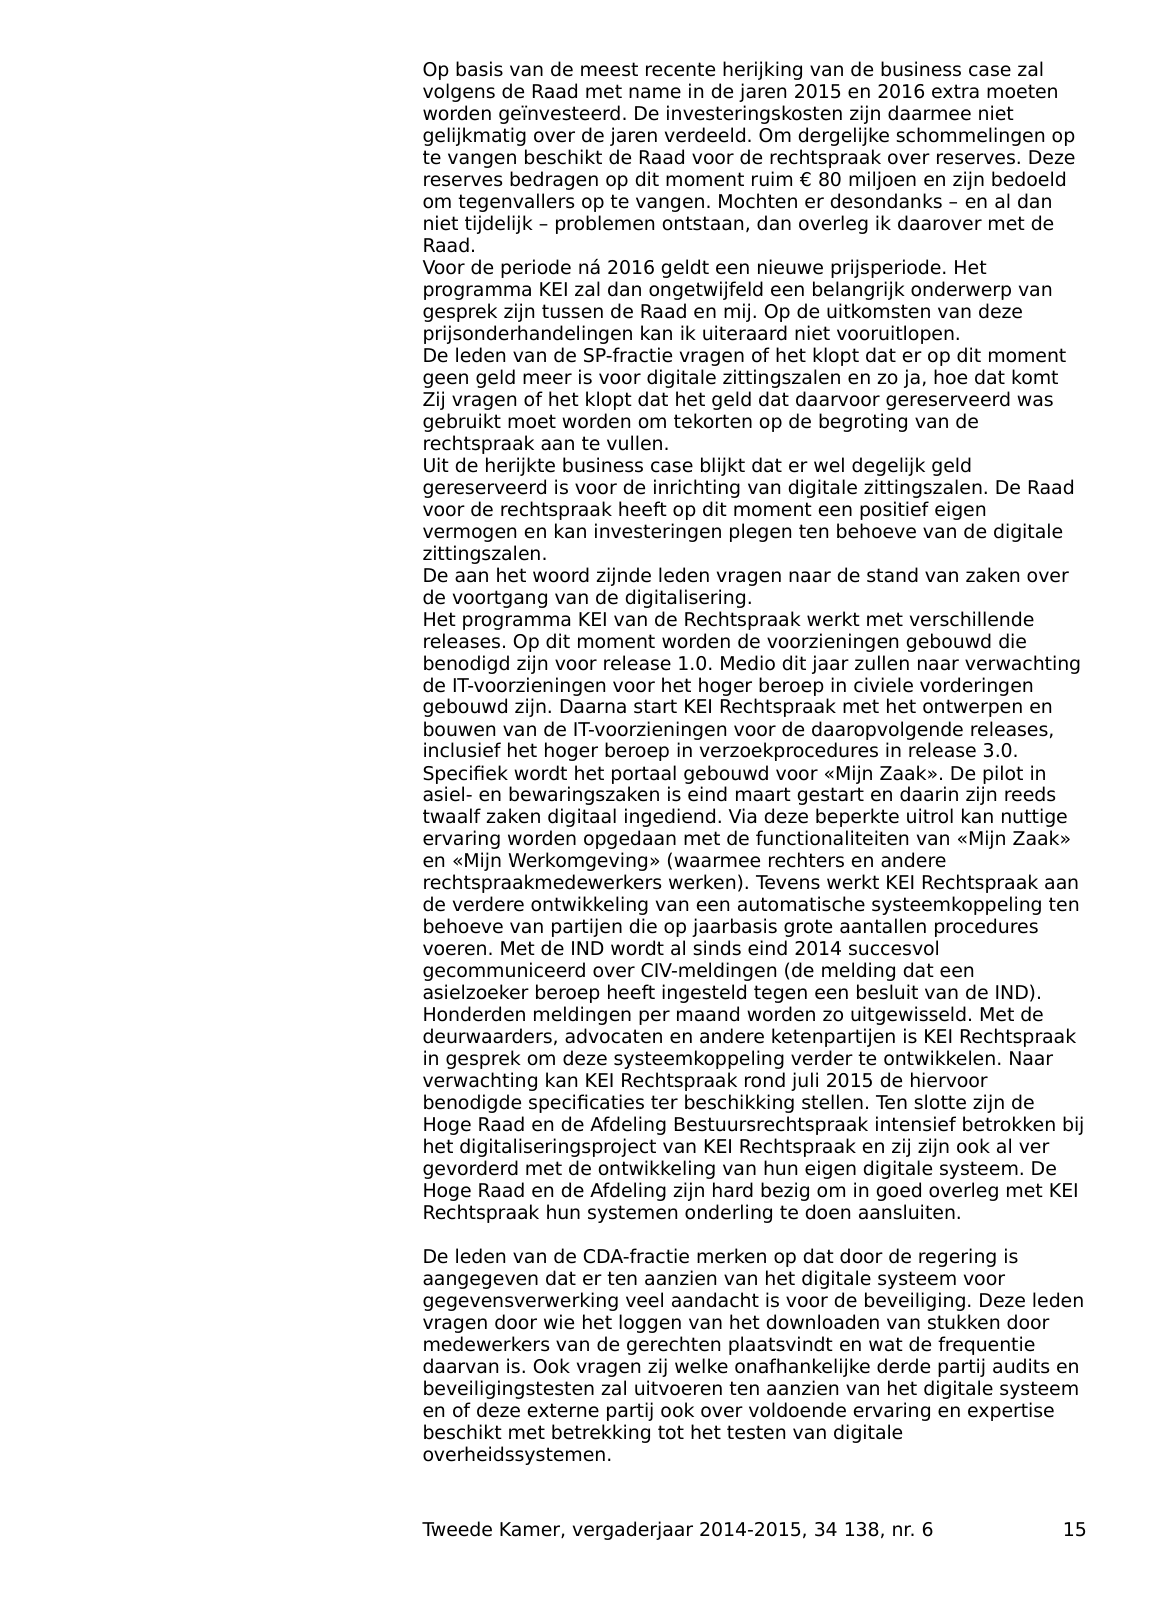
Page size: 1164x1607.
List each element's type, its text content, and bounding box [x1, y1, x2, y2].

text De leden van de SP-fractie vragen of het klopt dat er op dit moment geen geld meer is voor digitale zittingszalen en zo ja, hoe dat komt Zij vragen of het klopt dat het geld dat daarvoor gereserveerd was gebruikt moet worden om tekorten op de begroting van de rechtspraak aan te vullen. [422, 345, 1087, 455]
text De aan het woord zijnde leden vragen naar de stand van zaken over de voortgang van de digitalisering. [422, 564, 1087, 608]
text Op basis van de meest recente herijking van de business case zal volgens de Raad met name in de jaren 2015 en 2016 extra moeten worden geïnvesteerd. De investeringskosten zijn daarmee niet gelijkmatig over de jaren verdeeld. Om dergelijke schommelingen op te vangen beschikt de Raad voor de rechtspraak over reserves. Deze reserves bedragen op dit moment ruim € 80 miljoen en zijn bedoeld om tegenvallers op te vangen. Mochten er desondanks – en al dan niet tijdelijk – problemen ontstaan, dan overleg ik daarover met de Raad. [422, 59, 1087, 257]
text Het programma KEI van de Rechtspraak werkt met verschillende releases. Op dit moment worden de voorzieningen gebouwd die benodigd zijn voor release 1.0. Medio dit jaar zullen naar verwachting de IT-voorzieningen voor het hoger beroep in civiele vorderingen gebouwd zijn. Daarna start KEI Rechtspraak met het ontwerpen en bouwen van de IT-voorzieningen voor de daaropvolgende releases, inclusief het hoger beroep in verzoekprocedures in release 3.0. Specifiek wordt het portaal gebouwd voor «Mijn Zaak». De pilot in asiel- en bewaringszaken is eind maart gestart en daarin zijn reeds twaalf zaken digitaal ingediend. Via deze beperkte uitrol kan nuttige ervaring worden opgedaan met de functionaliteiten van «Mijn Zaak» en «Mijn Werkomgeving» (waarmee rechters en andere rechtspraakmedewerkers werken). Tevens werkt KEI Rechtspraak aan de verdere ontwikkeling van een automatische systeemkoppeling ten behoeve van partijen die op jaarbasis grote aantallen procedures voeren. Met de IND wordt al sinds eind 2014 succesvol gecommuniceerd over CIV-meldingen (de melding dat een asielzoeker beroep heeft ingesteld tegen een besluit van de IND). Honderden meldingen per maand worden zo uitgewisseld. Met de deurwaarders, advocaten en andere ketenpartijen is KEI Rechtspraak in gesprek om deze systeemkoppeling verder te ontwikkelen. Naar verwachting kan KEI Rechtspraak rond juli 2015 de hiervoor benodigde specificaties ter beschikking stellen. Ten slotte zijn de Hoge Raad en de Afdeling Bestuursrechtspraak intensief betrokken bij het digitaliseringsproject van KEI Rechtspraak en zij zijn ook al ver gevorderd met de ontwikkeling van hun eigen digitale systeem. De Hoge Raad en de Afdeling zijn hard bezig om in goed overleg met KEI Rechtspraak hun systemen onderling te doen aansluiten. [422, 608, 1087, 1224]
text Uit de herijkte business case blijkt dat er wel degelijk geld gereserveerd is voor de inrichting van digitale zittingszalen. De Raad voor de rechtspraak heeft op dit moment een positief eigen vermogen en kan investeringen plegen ten behoeve van de digitale zittingszalen. [422, 455, 1087, 564]
text Voor de periode ná 2016 geldt een nieuwe prijsperiode. Het programma KEI zal dan ongetwijfeld een belangrijk onderwerp van gesprek zijn tussen de Raad en mij. Op de uitkomsten van deze prijsonderhandelingen kan ik uiteraard niet vooruitlopen. [422, 257, 1087, 345]
text De leden van de CDA-fractie merken op dat door de regering is aangegeven dat er ten aanzien van het digitale systeem voor gegevensverwerking veel aandacht is voor de beveiliging. Deze leden vragen door wie het loggen van het downloaden van stukken door medewerkers van de gerechten plaatsvindt en wat de frequentie daarvan is. Ook vragen zij welke onafhankelijke derde partij audits en beveiligingstesten zal uitvoeren ten aanzien van het digitale systeem en of deze externe partij ook over voldoende ervaring en expertise beschikt met betrekking tot het testen van digitale overheidssystemen. [422, 1246, 1087, 1466]
